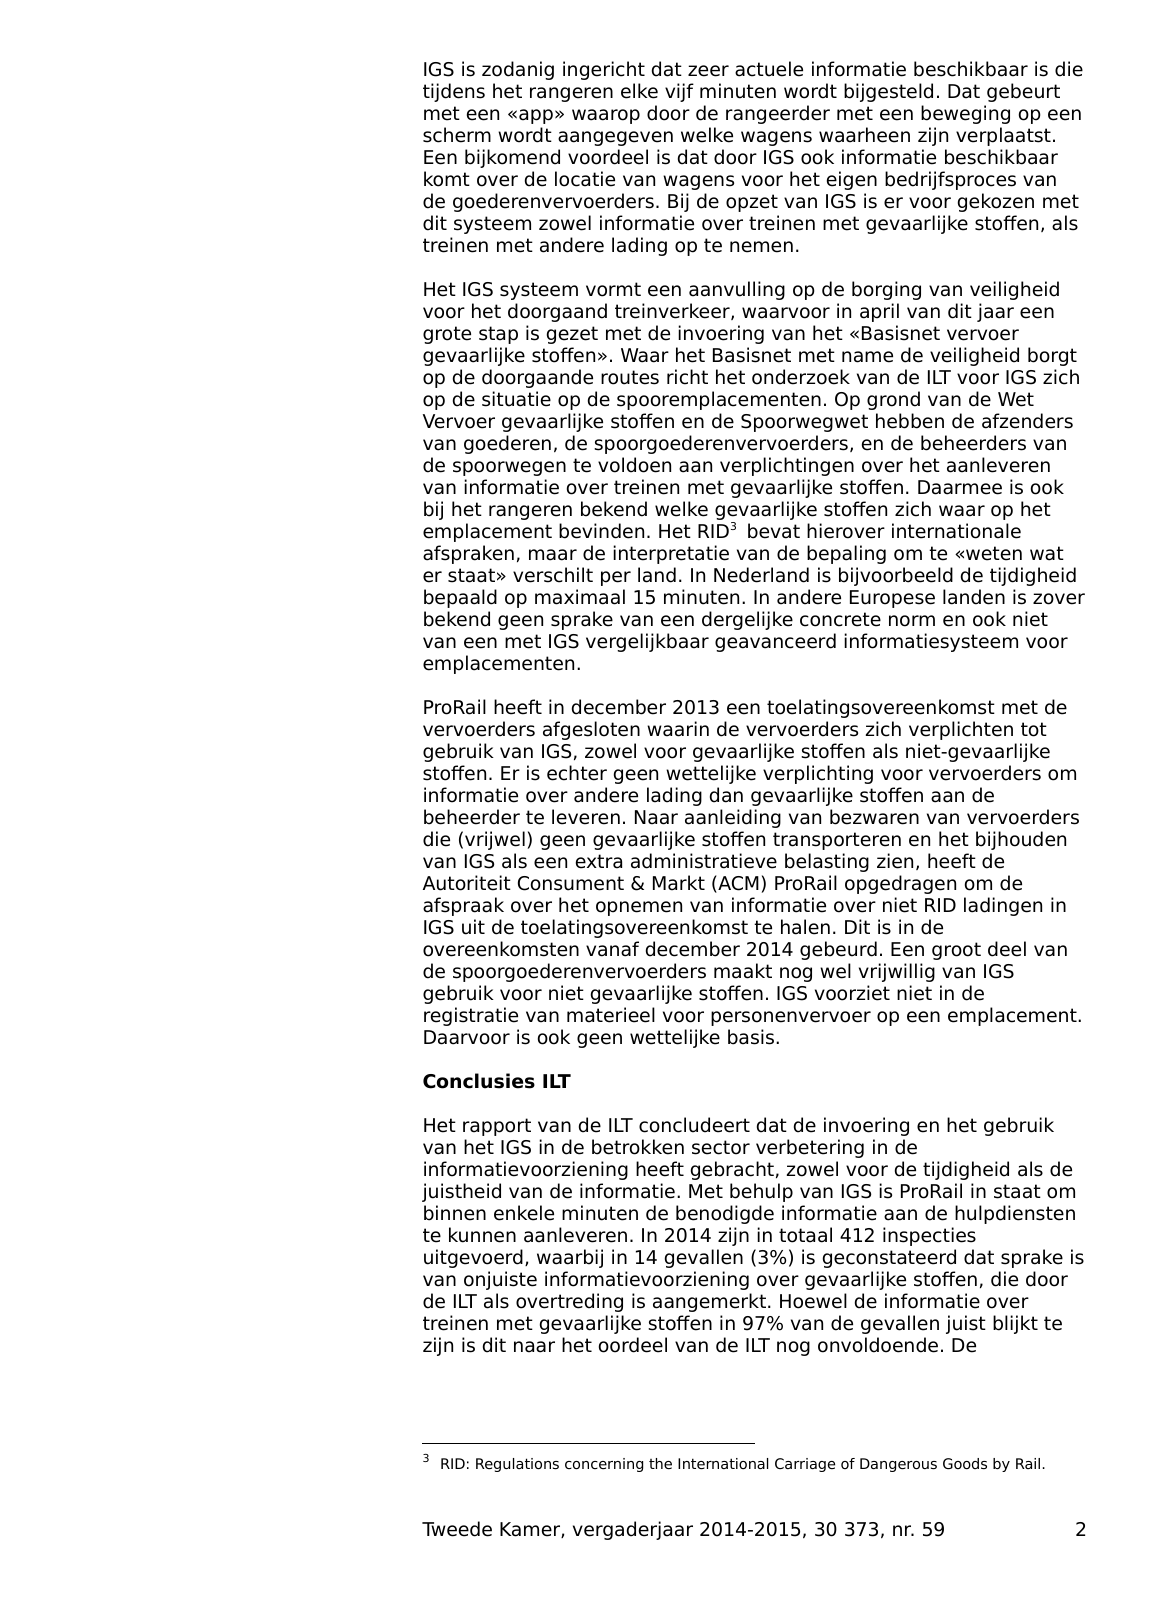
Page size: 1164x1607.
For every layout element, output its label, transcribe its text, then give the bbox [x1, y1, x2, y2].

text ProRail heeft in december 2013 een toelatingsovereenkomst met de vervoerders afgesloten waarin de vervoerders zich verplichten tot gebruik van IGS, zowel voor gevaarlijke stoffen als niet-gevaarlijke stoffen. Er is echter geen wettelijke verplichting voor vervoerders om informatie over andere lading dan gevaarlijke stoffen aan de beheerder te leveren. Naar aanleiding van bezwaren van vervoerders die (vrijwel) geen gevaarlijke stoffen transporteren en het bijhouden van IGS als een extra administratieve belasting zien, heeft de Autoriteit Consument & Markt (ACM) ProRail opgedragen om de afspraak over het opnemen van informatie over niet RID ladingen in IGS uit de toelatingsovereenkomst te halen. Dit is in de overeenkomsten vanaf december 2014 gebeurd. Een groot deel van de spoorgoederenvervoerders maakt nog wel vrijwillig van IGS gebruik voor niet gevaarlijke stoffen. IGS voorziet niet in de registratie van materieel voor personenvervoer op een emplacement. Daarvoor is ook geen wettelijke basis. [422, 697, 1087, 1048]
text Het IGS systeem vormt een aanvulling op de borging van veiligheid voor het doorgaand treinverkeer, waarvoor in april van dit jaar een grote stap is gezet met de invoering van het «Basisnet vervoer gevaarlijke stoffen». Waar het Basisnet met name de veiligheid borgt op de doorgaande routes richt het onderzoek van de ILT voor IGS zich op de situatie op de spooremplacementen. Op grond van de Wet Vervoer gevaarlijke stoffen en de Spoorwegwet hebben de afzenders van goederen, de spoorgoederenvervoerders, en de beheerders van de spoorwegen te voldoen aan verplichtingen over het aanleveren van informatie over treinen met gevaarlijke stoffen. Daarmee is ook bij het rangeren bekend welke gevaarlijke stoffen zich waar op het emplacement bevinden. Het RID bevat hierover internationale afspraken, maar de interpretatie van de bepaling om te «weten wat er staat» verschilt per land. In Nederland is bijvoorbeeld de tijdigheid bepaald op maximaal 15 minuten. In andere Europese landen is zover bekend geen sprake van een dergelijke concrete norm en ook niet van een met IGS vergelijkbaar geavanceerd informatiesysteem voor emplacementen. [422, 279, 1087, 675]
text RID: Regulations concerning the International Carriage of Dangerous Goods by Rail. [422, 1452, 1087, 1474]
text Het rapport van de ILT concludeert dat de invoering en het gebruik van het IGS in de betrokken sector verbetering in de informatievoorziening heeft gebracht, zowel voor de tijdigheid als de juistheid van de informatie. Met behulp van IGS is ProRail in staat om binnen enkele minuten de benodigde informatie aan de hulpdiensten te kunnen aanleveren. In 2014 zijn in totaal 412 inspecties uitgevoerd, waarbij in 14 gevallen (3%) is geconstateerd dat sprake is van onjuiste informatievoorziening over gevaarlijke stoffen, die door de ILT als overtreding is aangemerkt. Hoewel de informatie over treinen met gevaarlijke stoffen in 97% van de gevallen juist blijkt te zijn is dit naar het oordeel van de ILT nog onvoldoende. De [422, 1115, 1087, 1357]
text IGS is zodanig ingericht dat zeer actuele informatie beschikbaar is die tijdens het rangeren elke vijf minuten wordt bijgesteld. Dat gebeurt met een «app» waarop door de rangeerder met een beweging op een scherm wordt aangegeven welke wagens waarheen zijn verplaatst. Een bijkomend voordeel is dat door IGS ook informatie beschikbaar komt over de locatie van wagens voor het eigen bedrijfsproces van de goederenvervoerders. Bij de opzet van IGS is er voor gekozen met dit systeem zowel informatie over treinen met gevaarlijke stoffen, als treinen met andere lading op te nemen. [422, 59, 1087, 257]
subtitle Conclusies ILT [422, 1071, 1087, 1093]
